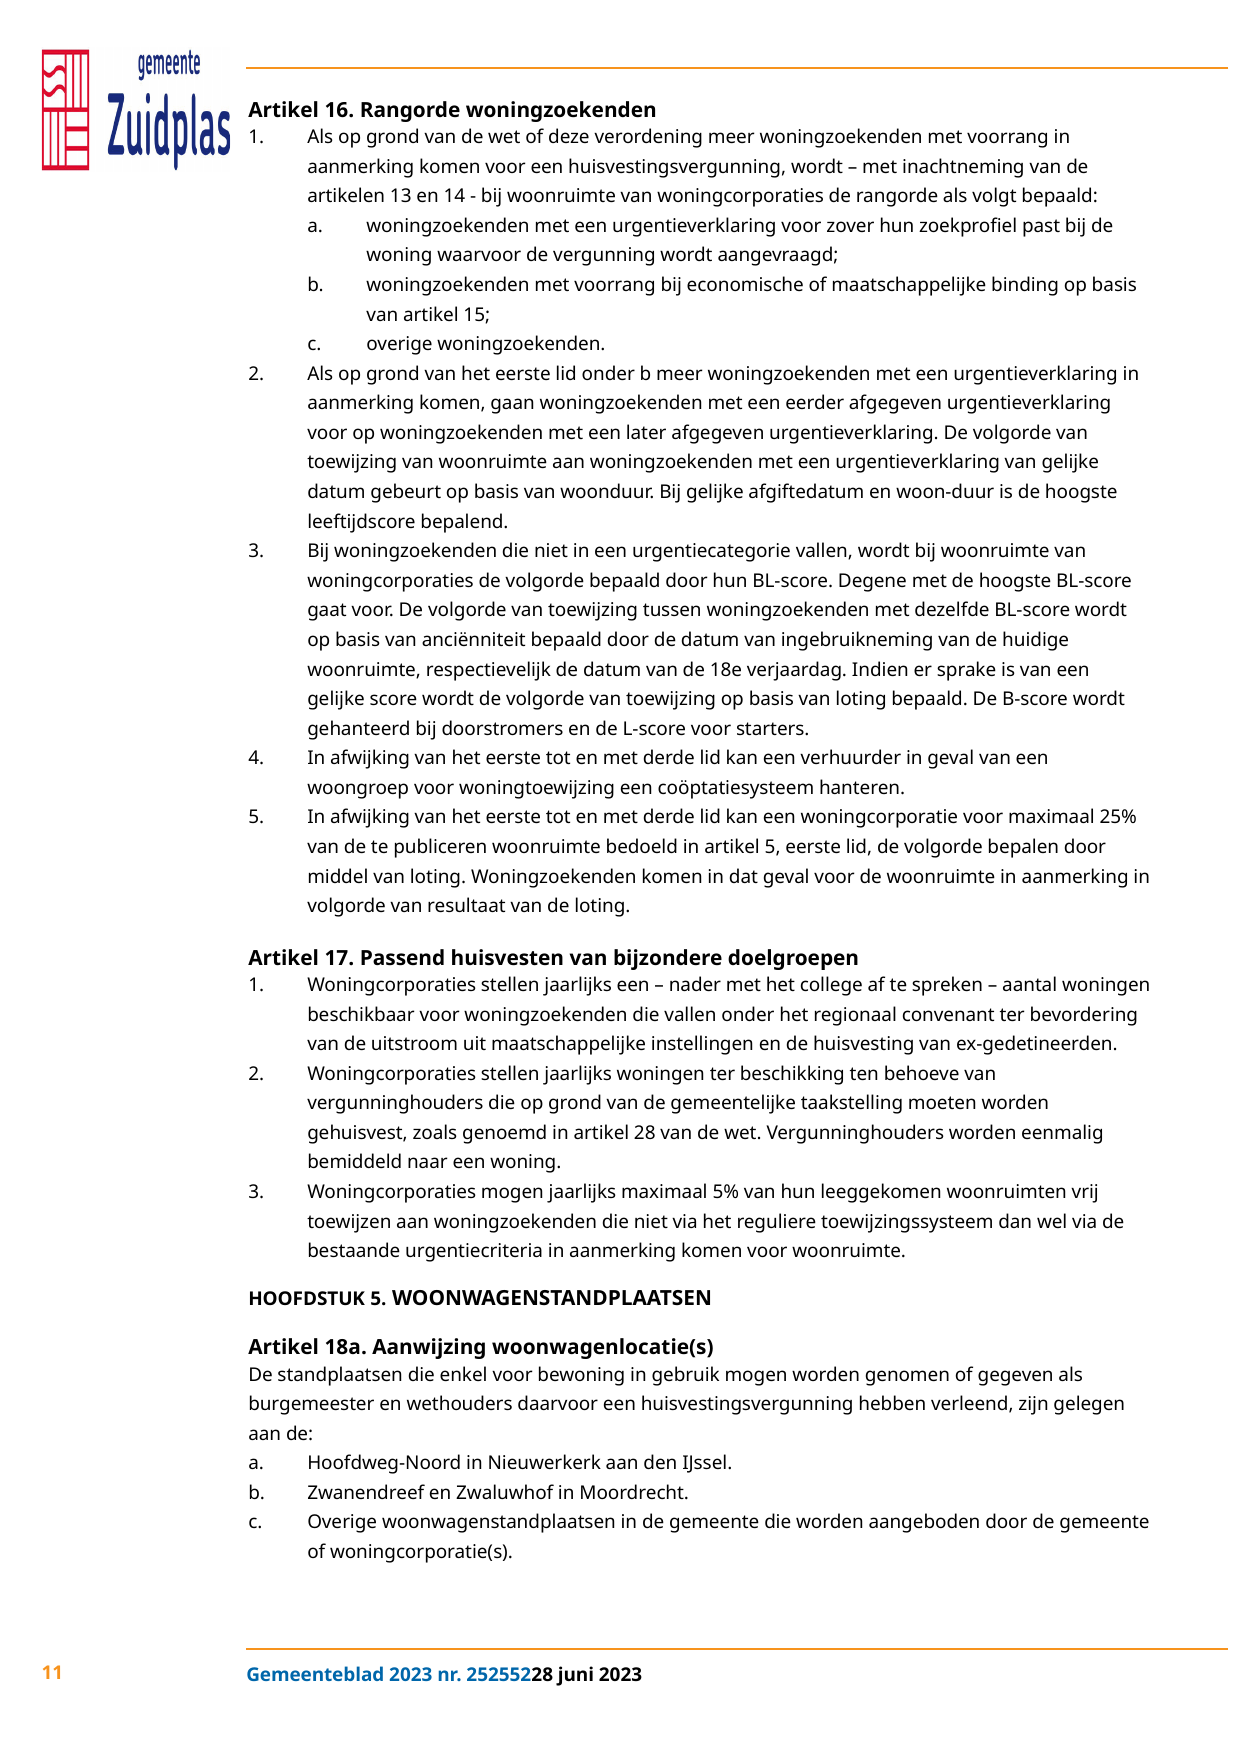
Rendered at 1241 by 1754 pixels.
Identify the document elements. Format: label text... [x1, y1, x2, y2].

list Hoofdweg-Noord in Nieuwerkerk aan den IJssel. [248, 1449, 1152, 1475]
text HOOFDSTUK 5. WOONWAGENSTANDPLAATSEN [248, 1283, 1152, 1312]
list In afwijking van het eerste tot en met derde lid kan een woningcorporatie voor maximaal 25% van de te publiceren woonruimte bedoeld in artikel 5, eerste lid, de volgorde bepalen door middel van loting. Woningzoekenden komen in dat geval voor de woonruimte in aanmerking in volgorde van resultaat van de loting. [248, 804, 1152, 918]
list Overige woonwagenstandplaatsen in de gemeente die worden aangeboden door de gemeente of woningcorporatie(s). [248, 1509, 1152, 1564]
list woningzoekenden met voorrang bij economische of maatschappelijke binding op basis van artikel 15; [307, 271, 1152, 326]
list Bij woningzoekenden die niet in een urgentiecategorie vallen, wordt bij woonruimte van woningcorporaties de volgorde bepaald door hun BL-score. Degene met de hoogste BL-score gaat voor. De volgorde van toewijzing tussen woningzoekenden met dezelfde BL-score wordt op basis van anciënniteit bepaald door de datum van ingebruikneming van de huidige woonruimte, respectievelijk de datum van de 18e verjaardag. Indien er sprake is van een gelijke score wordt de volgorde van toewijzing op basis van loting bepaald. De B-score wordt gehanteerd bij doorstromers en de L-score voor starters. [248, 537, 1152, 741]
list Als op grond van het eerste lid onder b meer woningzoekenden met een urgentieverklaring in aanmerking komen, gaan woningzoekenden met een eerder afgegeven urgentieverklaring voor op woningzoekenden met een later afgegeven urgentieverklaring. De volgorde van toewijzing van woonruimte aan woningzoekenden met een urgentieverklaring van gelijke datum gebeurt op basis van woonduur. Bij gelijke afgiftedatum en woon-duur is de hoogste leeftijdscore bepalend. [248, 360, 1152, 533]
text De standplaatsen die enkel voor bewoning in gebruik mogen worden genomen of gegeven als burgemeester en wethouders daarvoor een huisvestingsvergunning hebben verleend, zijn gelegen aan de: [248, 1361, 1152, 1446]
list woningzoekenden met een urgentieverklaring voor zover hun zoekprofiel past bij de woning waarvoor de vergunning wordt aangevraagd; [307, 212, 1152, 267]
list overige woningzoekenden. [307, 330, 1152, 356]
list In afwijking van het eerste tot en met derde lid kan een verhuurder in geval van een woongroep voor woningtoewijzing een coöptatiesysteem hanteren. [248, 744, 1152, 800]
text Artikel 17. Passend huisvesten van bijzondere doelgroepen [248, 943, 1152, 971]
list Woningcorporaties stellen jaarlijks een – nader met het college af te spreken – aantal woningen beschikbaar voor woningzoekenden die vallen onder het regionaal convenant ter bevordering van de uitstroom uit maatschappelijke instellingen en de huisvesting van ex-gedetineerden. [248, 971, 1152, 1056]
list Als op grond van de wet of deze verordening meer woningzoekenden met voorrang in aanmerking komen voor een huisvestingsvergunning, wordt – met inachtneming van de artikelen 13 en 14 - bij woonruimte van woningcorporaties de rangorde als volgt bepaald: [248, 123, 1152, 208]
list Woningcorporaties stellen jaarlijks woningen ter beschikking ten behoeve van vergunninghouders die op grond van de gemeentelijke taakstelling moeten worden gehuisvest, zoals genoemd in artikel 28 van de wet. Vergunninghouders worden eenmalig bemiddeld naar een woning. [248, 1060, 1152, 1174]
text Artikel 16. Rangorde woningzoekenden [248, 95, 1152, 123]
text Artikel 18a. Aanwijzing woonwagenlocatie(s) [248, 1332, 1152, 1361]
picture [41, 47, 231, 172]
list Woningcorporaties mogen jaarlijks maximaal 5% van hun leeggekomen woonruimten vrij toewijzen aan woningzoekenden die niet via het reguliere toewijzingssysteem dan wel via de bestaande urgentiecriteria in aanmerking komen voor woonruimte. [248, 1178, 1152, 1263]
list Zwanendreef en Zwaluwhof in Moordrecht. [248, 1479, 1152, 1505]
